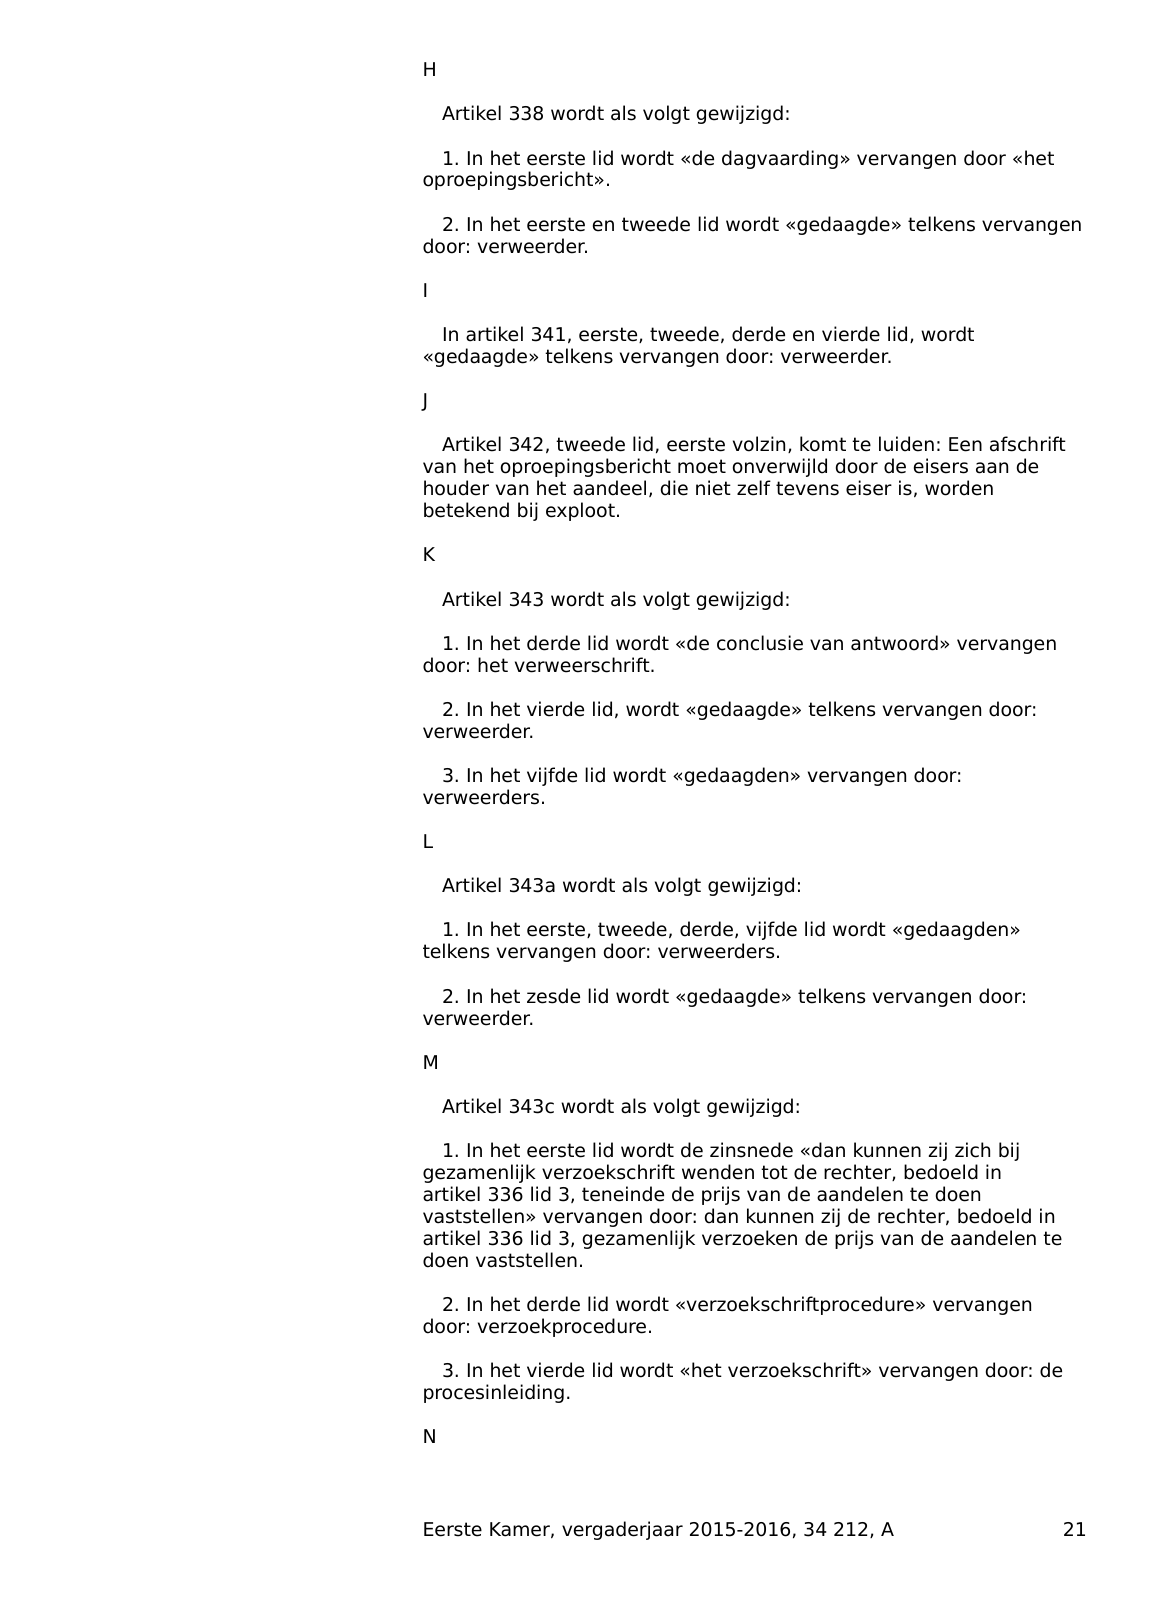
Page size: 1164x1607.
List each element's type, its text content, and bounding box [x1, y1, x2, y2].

text 1. In het eerste lid wordt de zinsnede «dan kunnen zij zich bij gezamenlijk verzoekschrift wenden tot de rechter, bedoeld in artikel 336 lid 3, teneinde de prijs van de aandelen te doen vaststellen» vervangen door: dan kunnen zij de rechter, bedoeld in artikel 336 lid 3, gezamenlijk verzoeken de prijs van de aandelen te doen vaststellen. [422, 1140, 1087, 1272]
text Artikel 343 wordt als volgt gewijzigd: [422, 588, 1087, 610]
text 2. In het vierde lid, wordt «gedaagde» telkens vervangen door: verweerder. [422, 699, 1087, 743]
text Artikel 343c wordt als volgt gewijzigd: [422, 1096, 1087, 1118]
text H [422, 59, 1087, 81]
text N [422, 1426, 1087, 1448]
text 2. In het zesde lid wordt «gedaagde» telkens vervangen door: verweerder. [422, 986, 1087, 1029]
text 2. In het eerste en tweede lid wordt «gedaagde» telkens vervangen door: verweerder. [422, 213, 1087, 257]
text K [422, 544, 1087, 566]
text 1. In het eerste, tweede, derde, vijfde lid wordt «gedaagden» telkens vervangen door: verweerders. [422, 919, 1087, 963]
text M [422, 1052, 1087, 1074]
text Artikel 338 wordt als volgt gewijzigd: [422, 103, 1087, 125]
text In artikel 341, eerste, tweede, derde en vierde lid, wordt «gedaagde» telkens vervangen door: verweerder. [422, 324, 1087, 368]
text 2. In het derde lid wordt «verzoekschriftprocedure» vervangen door: verzoekprocedure. [422, 1294, 1087, 1338]
text J [422, 390, 1087, 412]
text Artikel 342, tweede lid, eerste volzin, komt te luiden: Een afschrift van het oproepingsbericht moet onverwijld door de eisers aan de houder van het aandeel, die niet zelf tevens eiser is, worden betekend bij exploot. [422, 434, 1087, 522]
text 1. In het derde lid wordt «de conclusie van antwoord» vervangen door: het verweerschrift. [422, 633, 1087, 677]
text 1. In het eerste lid wordt «de dagvaarding» vervangen door «het oproepingsbericht». [422, 147, 1087, 191]
text 3. In het vijfde lid wordt «gedaagden» vervangen door: verweerders. [422, 765, 1087, 809]
text L [422, 831, 1087, 853]
text 3. In het vierde lid wordt «het verzoekschrift» vervangen door: de procesinleiding. [422, 1360, 1087, 1404]
text I [422, 280, 1087, 302]
text Artikel 343a wordt als volgt gewijzigd: [422, 875, 1087, 897]
